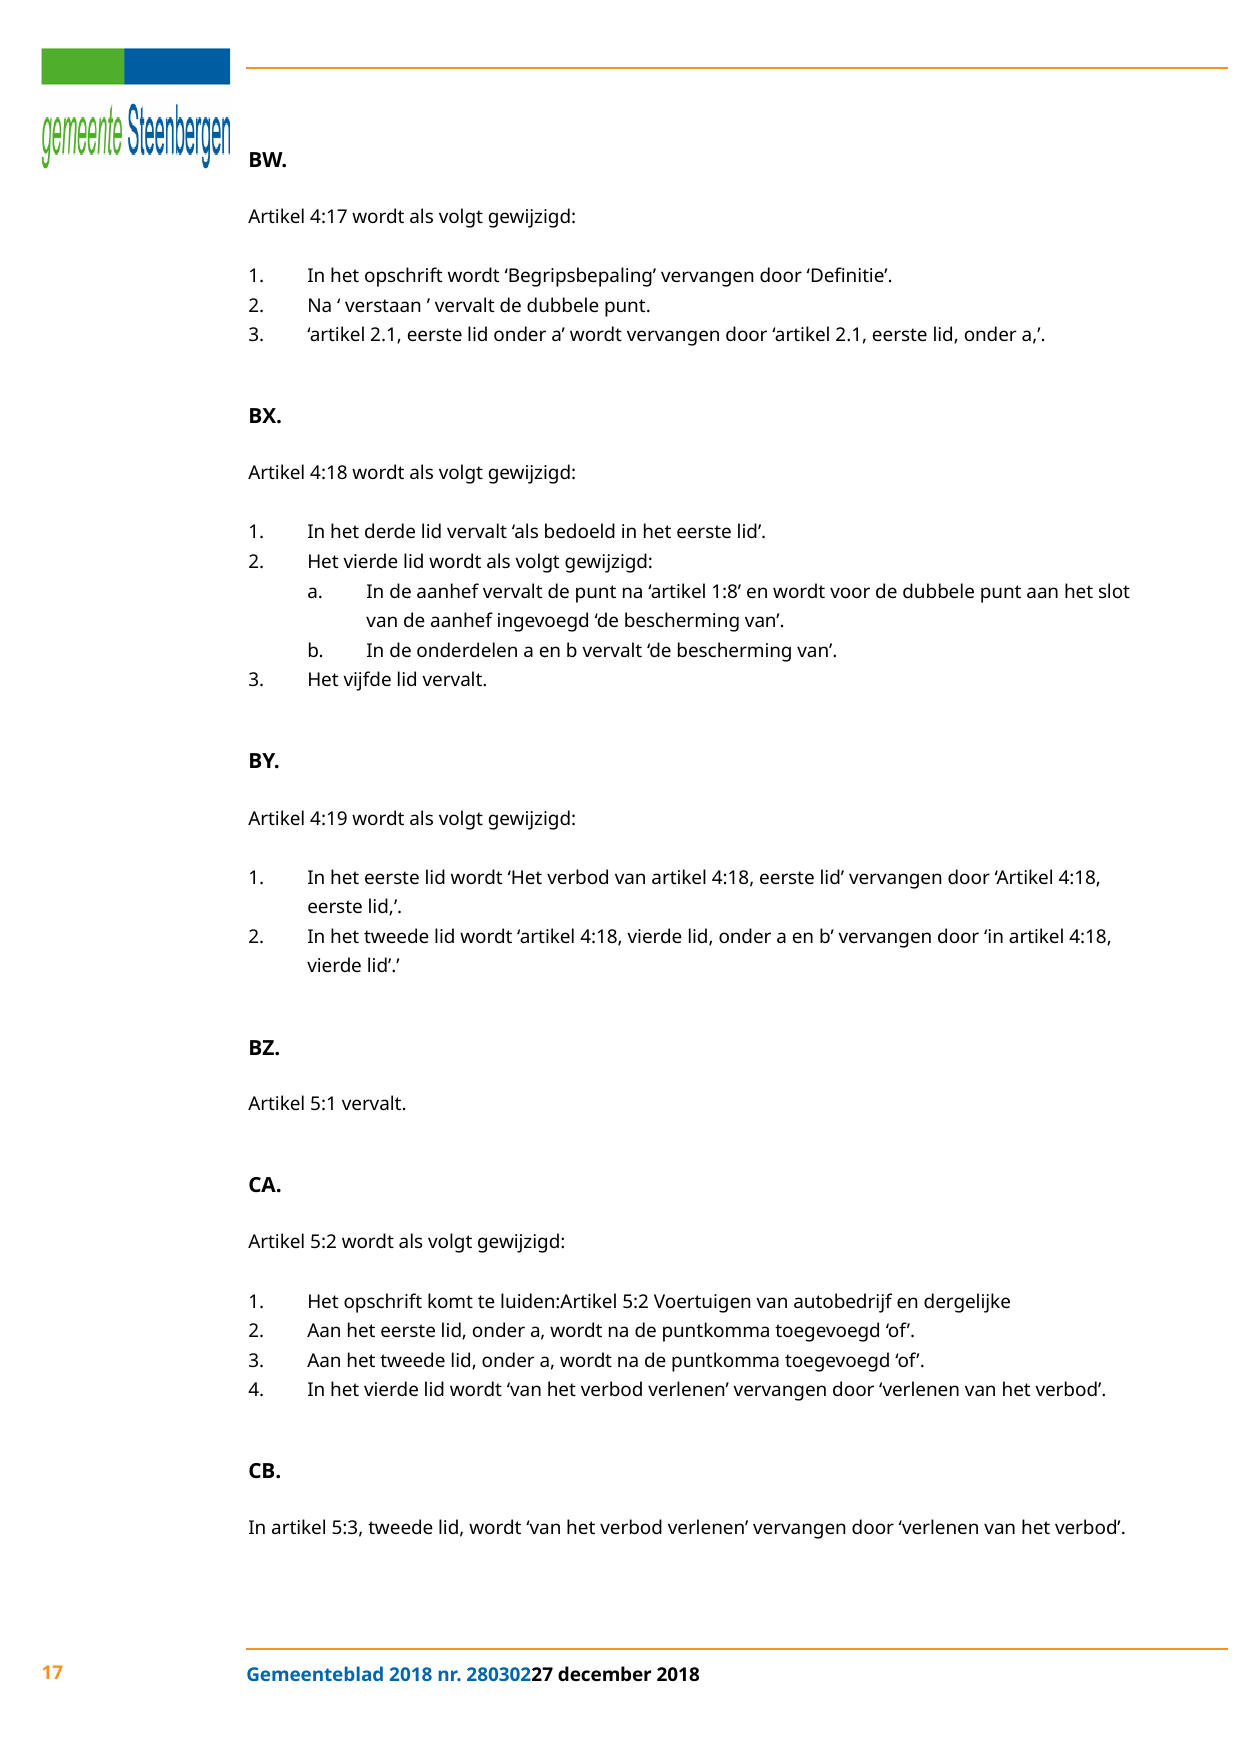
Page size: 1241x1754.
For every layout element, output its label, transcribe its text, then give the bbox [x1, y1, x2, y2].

text BZ. [248, 1033, 1152, 1061]
text Artikel 4:19 wordt als volgt gewijzigd: [248, 805, 1152, 830]
list Het vierde lid wordt als volgt gewijzigd: [248, 548, 1152, 574]
list In de aanhef vervalt de punt na ‘artikel 1:8’ en wordt voor de dubbele punt aan het slot van de aanhef ingevoegd ‘de bescherming van’. [307, 578, 1152, 633]
list In het vierde lid wordt ‘van het verbod verlenen’ vervangen door ‘verlenen van het verbod’. [248, 1377, 1152, 1402]
list Aan het eerste lid, onder a, wordt na de puntkomma toegevoegd ‘of’. [248, 1317, 1152, 1343]
list ‘artikel 2.1, eerste lid onder a’ wordt vervangen door ‘artikel 2.1, eerste lid, onder a,’. [248, 322, 1152, 347]
text Artikel 5:2 wordt als volgt gewijzigd: [248, 1229, 1152, 1254]
text Artikel 4:17 wordt als volgt gewijzigd: [248, 203, 1152, 229]
list Aan het tweede lid, onder a, wordt na de puntkomma toegevoegd ‘of’. [248, 1347, 1152, 1373]
list In het eerste lid wordt ‘Het verbod van artikel 4:18, eerste lid’ vervangen door ‘Artikel 4:18, eerste lid,’. [248, 864, 1152, 919]
list In het opschrift wordt ‘Begripsbepaling’ vervangen door ‘Definitie’. [248, 262, 1152, 288]
list Het vijfde lid vervalt. [248, 667, 1152, 692]
picture [41, 47, 231, 172]
text BX. [248, 402, 1152, 430]
text In artikel 5:3, tweede lid, wordt ‘van het verbod verlenen’ vervangen door ‘verlenen van het verbod’. [248, 1514, 1152, 1540]
text BY. [248, 747, 1152, 775]
text BW. [248, 145, 1152, 174]
text CB. [248, 1457, 1152, 1485]
text CA. [248, 1171, 1152, 1199]
list In het tweede lid wordt ‘artikel 4:18, vierde lid, onder a en b’ vervangen door ‘in artikel 4:18, vierde lid’.’ [248, 923, 1152, 978]
list In de onderdelen a en b vervalt ‘de bescherming van’. [307, 637, 1152, 663]
list Na ‘ verstaan ’ vervalt de dubbele punt. [248, 292, 1152, 318]
text Artikel 4:18 wordt als volgt gewijzigd: [248, 459, 1152, 485]
text Artikel 5:1 vervalt. [248, 1091, 1152, 1116]
list In het derde lid vervalt ‘als bedoeld in het eerste lid’. [248, 519, 1152, 544]
list Het opschrift komt te luiden:Artikel 5:2 Voertuigen van autobedrijf en dergelijke [248, 1288, 1152, 1313]
